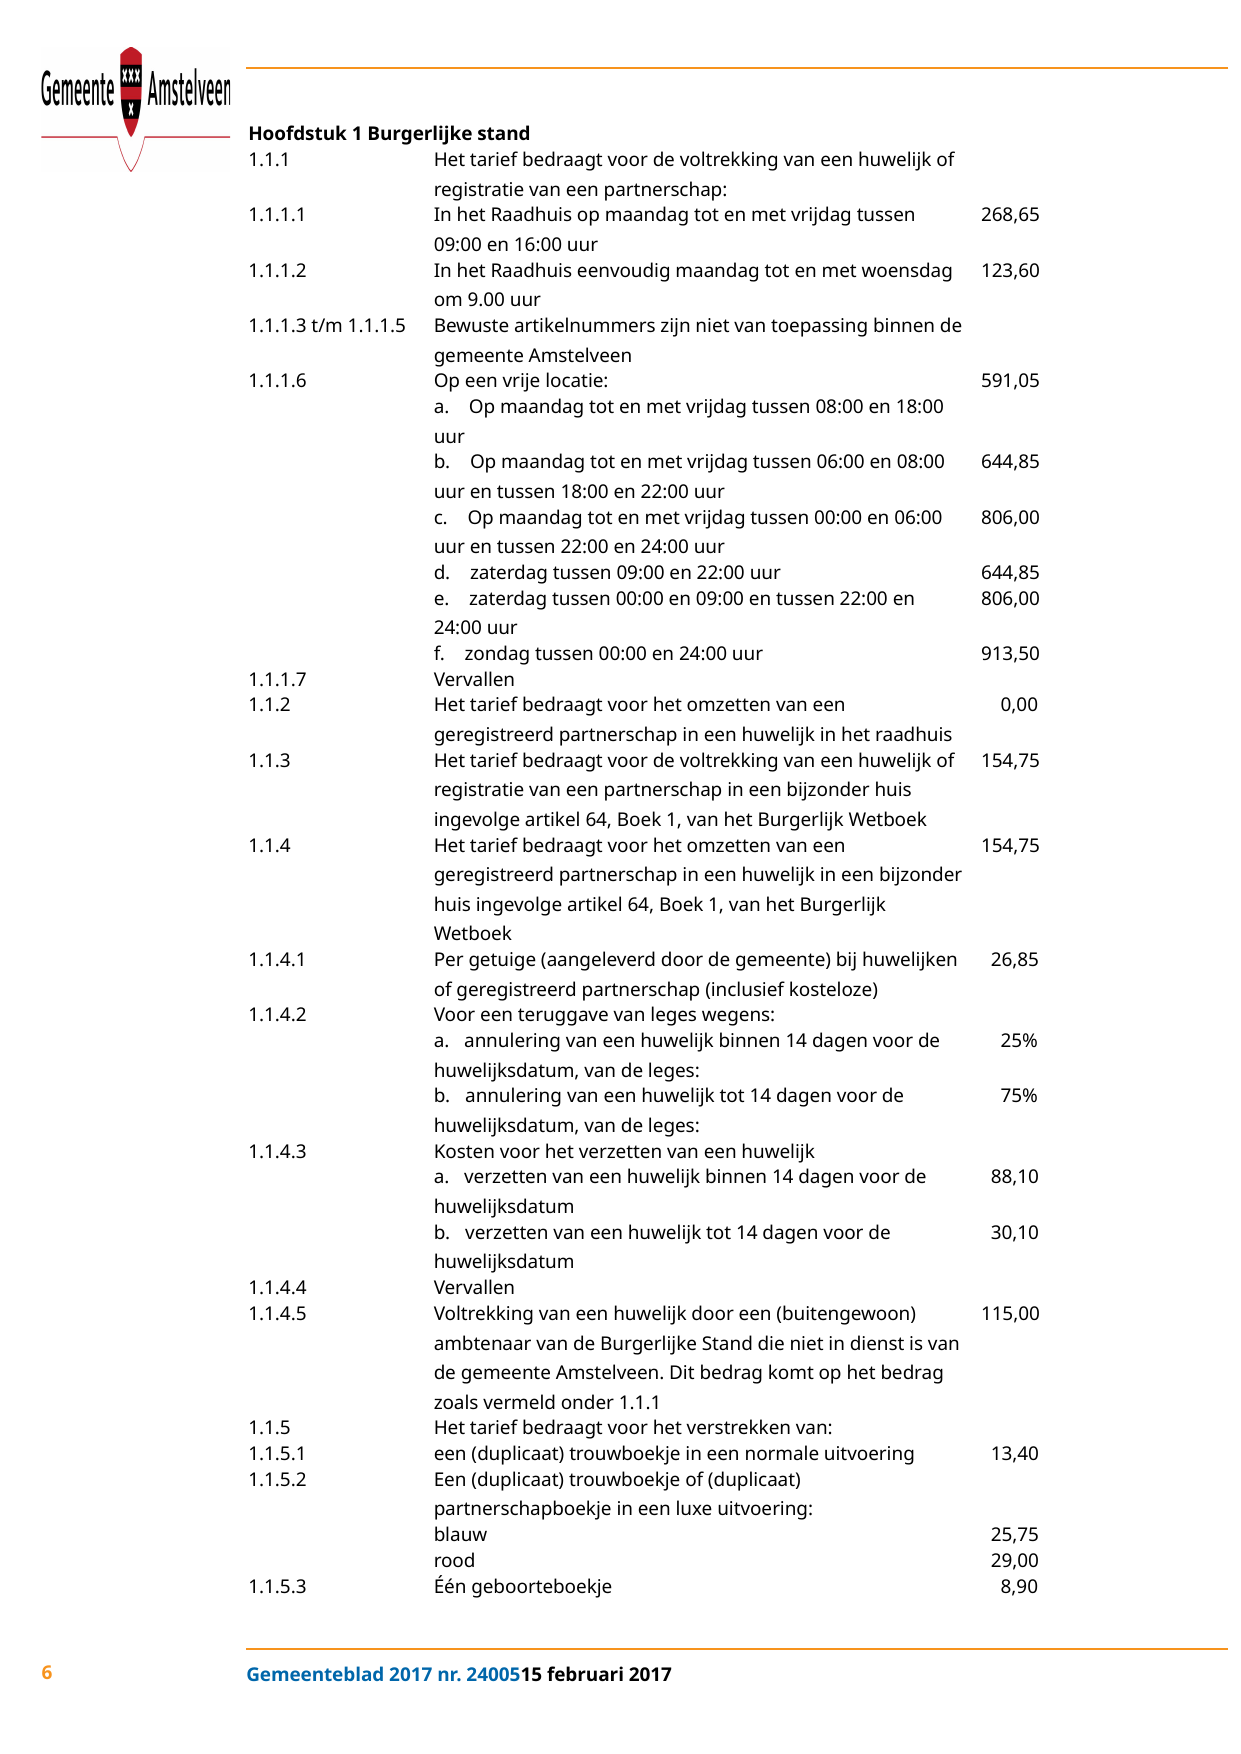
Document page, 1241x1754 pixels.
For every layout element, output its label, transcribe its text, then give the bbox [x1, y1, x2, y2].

table_cell 1.1.4.4 [248, 1274, 433, 1300]
table_cell 268,65 [966, 202, 1152, 257]
table_cell e. zaterdag tussen 00:00 en 09:00 en tussen 22:00 en 24:00 uur [434, 585, 966, 640]
table_cell 1.1.4 [248, 832, 433, 946]
table_cell c. Op maandag tot en met vrijdag tussen 00:00 en 06:00 uur en tussen 22:00 en 24:00 uur [434, 504, 966, 559]
table_cell [248, 1547, 433, 1573]
table_cell 1.1.1.6 [248, 368, 433, 393]
table_cell [248, 585, 433, 640]
table_cell Voltrekking van een huwelijk door een (buitengewoon) ambtenaar van de Burgerlijke Stand die niet in dienst is van de gemeente Amstelveen. Dit bedrag komt op het bedrag zoals vermeld onder 1.1.1 [434, 1300, 966, 1414]
table_cell 26,85 [966, 946, 1152, 1002]
table_cell 29,00 [966, 1547, 1152, 1573]
table_cell [248, 1521, 433, 1547]
table_cell 1.1.5.2 [248, 1466, 433, 1521]
table_cell a. annulering van een huwelijk binnen 14 dagen voor de huwelijksdatum, van de leges: [434, 1028, 966, 1083]
table_cell [248, 95, 1152, 121]
table_cell Voor een teruggave van leges wegens: [434, 1002, 966, 1027]
table_cell [248, 504, 433, 559]
table_cell Per getuige (aangeleverd door de gemeente) bij huwelijken of geregistreerd partnerschap (inclusief kosteloze) [434, 946, 966, 1002]
table_cell a. verzetten van een huwelijk binnen 14 dagen voor de huwelijksdatum [434, 1164, 966, 1219]
table_cell Op een vrije locatie: [434, 368, 966, 393]
picture [41, 47, 231, 172]
table_cell Het tarief bedraagt voor de voltrekking van een huwelijk of registratie van een partnerschap: [434, 146, 966, 202]
table_cell [966, 1002, 1152, 1027]
table_cell 806,00 [966, 585, 1152, 640]
table_cell 30,10 [966, 1219, 1152, 1274]
table_cell 88,10 [966, 1164, 1152, 1219]
table_cell Het tarief bedraagt voor het omzetten van een geregistreerd partnerschap in een huwelijk in een bijzonder huis ingevolge artikel 64, Boek 1, van het Burgerlijk Wetboek [434, 832, 966, 946]
table_cell 1.1.5.1 [248, 1440, 433, 1466]
table_cell 1.1.4.5 [248, 1300, 433, 1414]
table_cell 8,90 [966, 1573, 1152, 1598]
table_cell [248, 1164, 433, 1219]
table_cell 1.1.1.3 t/m 1.1.1.5 [248, 312, 433, 367]
table_cell Vervallen [434, 1274, 966, 1300]
table_cell blauw [434, 1521, 966, 1547]
table_cell [248, 559, 433, 585]
table_cell d. zaterdag tussen 09:00 en 22:00 uur [434, 559, 966, 585]
table_cell Een (duplicaat) trouwboekje of (duplicaat) partnerschapboekje in een luxe uitvoering: [434, 1466, 966, 1521]
table_cell f. zondag tussen 00:00 en 24:00 uur [434, 640, 966, 666]
table_cell 25,75 [966, 1521, 1152, 1547]
table_cell 154,75 [966, 747, 1152, 832]
table_cell Het tarief bedraagt voor het verstrekken van: [434, 1415, 966, 1440]
table_cell 123,60 [966, 257, 1152, 312]
table_cell 0,00 [966, 692, 1152, 747]
table_cell b. annulering van een huwelijk tot 14 dagen voor de huwelijksdatum, van de leges: [434, 1083, 966, 1138]
table_cell 644,85 [966, 559, 1152, 585]
table_cell Bewuste artikelnummers zijn niet van toepassing binnen de gemeente Amstelveen [434, 312, 966, 367]
table_cell [966, 1466, 1152, 1521]
table_cell 1.1.4.2 [248, 1002, 433, 1027]
table_cell Hoofdstuk 1 Burgerlijke stand [248, 121, 1152, 146]
table_cell rood [434, 1547, 966, 1573]
table_cell 154,75 [966, 832, 1152, 946]
table_cell [966, 1138, 1152, 1164]
table_cell a. Op maandag tot en met vrijdag tussen 08:00 en 18:00 uur [434, 393, 966, 448]
table_cell 1.1.1 [248, 146, 433, 202]
table_cell 1.1.5 [248, 1415, 433, 1440]
table_cell 1.1.5.3 [248, 1573, 433, 1598]
table_cell 75% [966, 1083, 1152, 1138]
table_cell een (duplicaat) trouwboekje in een normale uitvoering [434, 1440, 966, 1466]
table_cell 591,05 [966, 368, 1152, 393]
table_cell [248, 640, 433, 666]
table_cell 25% [966, 1028, 1152, 1083]
table_cell [966, 1274, 1152, 1300]
table_cell Het tarief bedraagt voor de voltrekking van een huwelijk of registratie van een partnerschap in een bijzonder huis ingevolge artikel 64, Boek 1, van het Burgerlijk Wetboek [434, 747, 966, 832]
table_cell Vervallen [434, 666, 966, 692]
table_cell [248, 1083, 433, 1138]
table_cell Het tarief bedraagt voor het omzetten van een geregistreerd partnerschap in een huwelijk in het raadhuis [434, 692, 966, 747]
table_cell [966, 312, 1152, 367]
table_cell 1.1.1.7 [248, 666, 433, 692]
table_cell In het Raadhuis eenvoudig maandag tot en met woensdag om 9.00 uur [434, 257, 966, 312]
table_cell [248, 1028, 433, 1083]
table_cell Kosten voor het verzetten van een huwelijk [434, 1138, 966, 1164]
table_cell Één geboorteboekje [434, 1573, 966, 1598]
table_cell [248, 393, 433, 448]
table_cell [966, 666, 1152, 692]
table_cell 13,40 [966, 1440, 1152, 1466]
table_cell 913,50 [966, 640, 1152, 666]
table_cell [248, 449, 433, 504]
table_cell 1.1.2 [248, 692, 433, 747]
table_cell [966, 393, 1152, 448]
table_cell [966, 1415, 1152, 1440]
table_cell 1.1.1.2 [248, 257, 433, 312]
table_cell 1.1.4.1 [248, 946, 433, 1002]
table_cell 1.1.4.3 [248, 1138, 433, 1164]
table_cell b. verzetten van een huwelijk tot 14 dagen voor de huwelijksdatum [434, 1219, 966, 1274]
table_cell 115,00 [966, 1300, 1152, 1414]
table_cell b. Op maandag tot en met vrijdag tussen 06:00 en 08:00 uur en tussen 18:00 en 22:00 uur [434, 449, 966, 504]
table_cell 644,85 [966, 449, 1152, 504]
table_cell 806,00 [966, 504, 1152, 559]
table_cell 1.1.3 [248, 747, 433, 832]
table_cell 1.1.1.1 [248, 202, 433, 257]
table_cell [248, 1219, 433, 1274]
table_cell [966, 146, 1152, 202]
table_cell In het Raadhuis op maandag tot en met vrijdag tussen 09:00 en 16:00 uur [434, 202, 966, 257]
